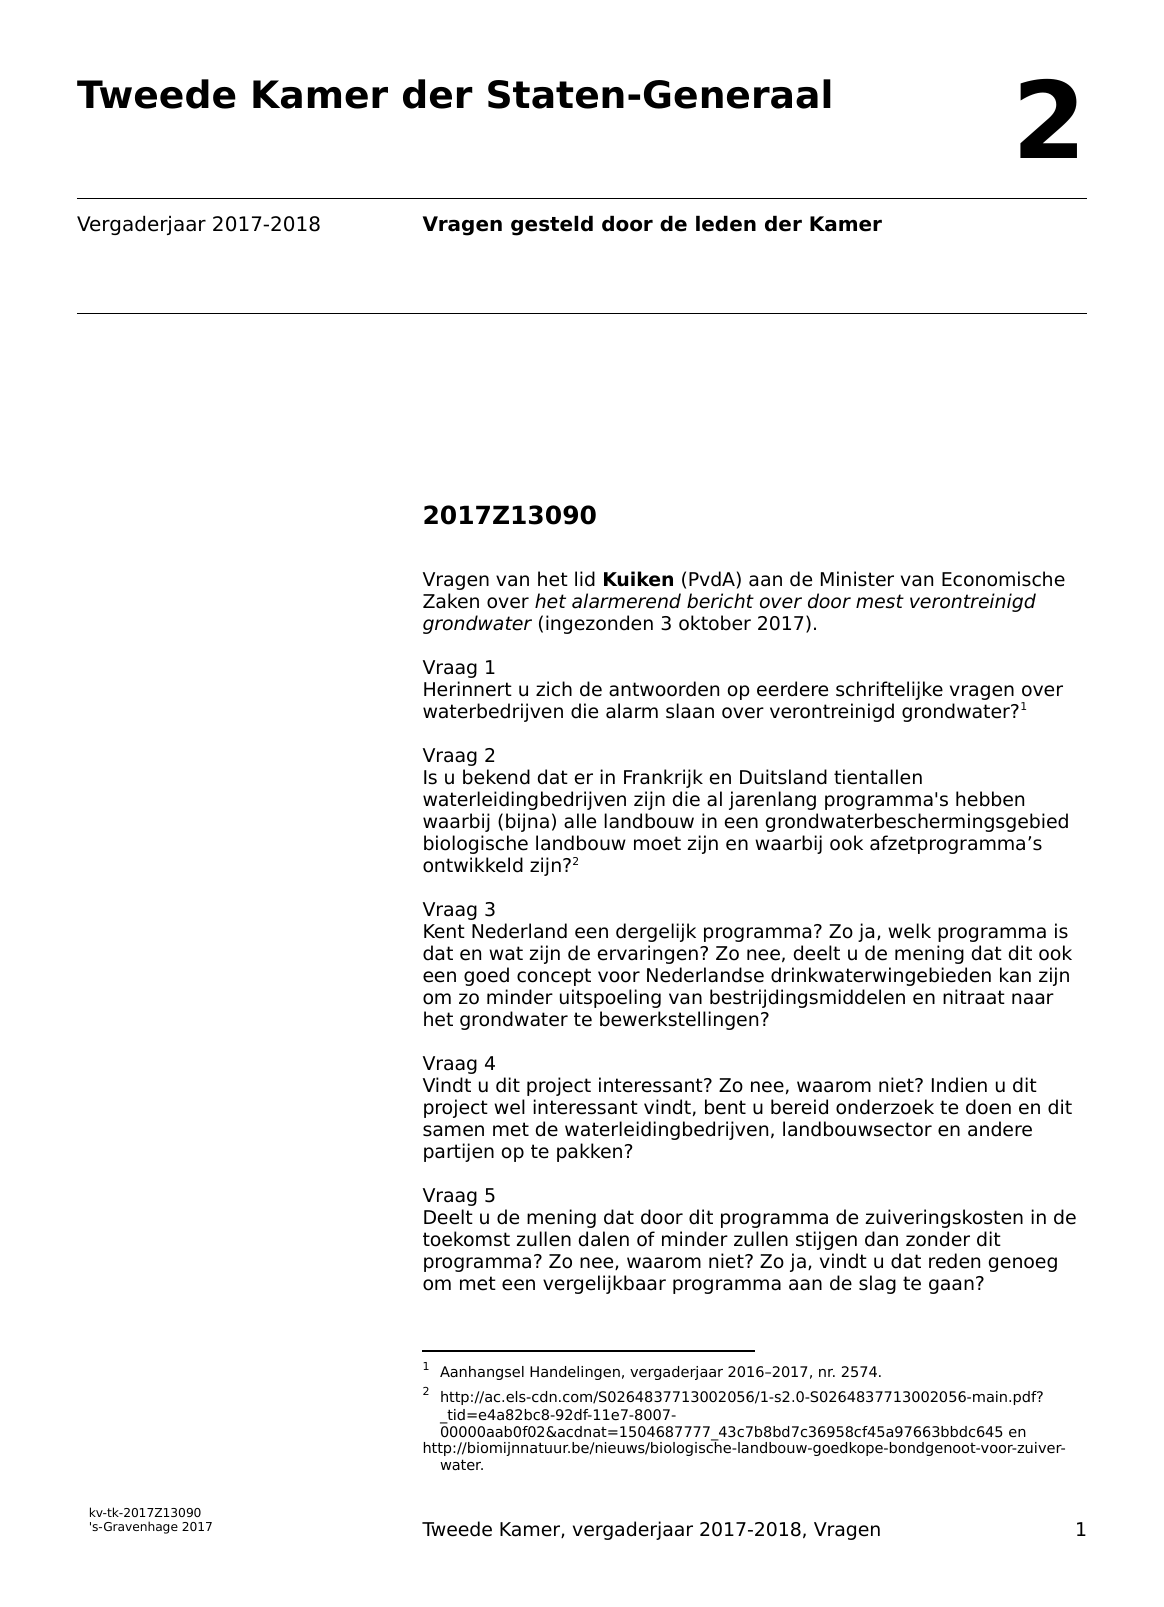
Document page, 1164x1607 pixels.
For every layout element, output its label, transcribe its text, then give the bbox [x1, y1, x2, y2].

text Vraag 1 [422, 657, 1087, 679]
table_cell Vragen gesteld door de leden der Kamer [422, 199, 1087, 313]
table_cell Vergaderjaar 2017-2018 [77, 199, 422, 313]
text Deelt u de mening dat door dit programma de zuiveringskosten in de toekomst zullen dalen of minder zullen stijgen dan zonder dit programma? Zo nee, waarom niet? Zo ja, vindt u dat reden genoeg om met een vergelijkbaar programma aan de slag te gaan? [422, 1207, 1087, 1295]
text Vraag 2 [422, 745, 1087, 767]
text kv-tk-2017Z13090 [88, 1506, 323, 1520]
text Vraag 3 [422, 899, 1087, 921]
text Vraag 4 [422, 1053, 1087, 1075]
text 's-Gravenhage 2017 [88, 1520, 323, 1534]
text Vragen van het lid Kuiken (PvdA) aan de Minister van Economische Zaken over het alarmerend bericht over door mest verontreinigd grondwater (ingezonden 3 oktober 2017). [422, 569, 1087, 635]
text http://biomijnnatuur.be/nieuws/biologische-landbouw-goedkope-bondgenoot-voor-zuiver-water. [422, 1441, 1087, 1474]
table_header Tweede Kamer der Staten-Generaal [77, 59, 886, 198]
text Kent Nederland een dergelijk programma? Zo ja, welk programma is dat en wat zijn de ervaringen? Zo nee, deelt u de mening dat dit ook een goed concept voor Nederlandse drinkwaterwingebieden kan zijn om zo minder uitspoeling van bestrijdingsmiddelen en nitraat naar het grondwater te bewerkstellingen? [422, 921, 1087, 1031]
text Is u bekend dat er in Frankrijk en Duitsland tientallen waterleidingbedrijven zijn die al jarenlang programma's hebben waarbij (bijna) alle landbouw in een grondwaterbeschermingsgebied biologische landbouw moet zijn en waarbij ook afzetprogramma’s ontwikkeld zijn? [422, 767, 1087, 877]
table_header 2 [886, 59, 1087, 198]
text Aanhangsel Handelingen, vergaderjaar 2016–2017, nr. 2574. [422, 1360, 1087, 1382]
text 2017Z13090 [422, 501, 1087, 531]
text Herinnert u zich de antwoorden op eerdere schriftelijke vragen over waterbedrijven die alarm slaan over verontreinigd grondwater? [422, 679, 1087, 723]
text Vraag 5 [422, 1185, 1087, 1207]
text http://ac.els-cdn.com/S0264837713002056/1-s2.0-S0264837713002056-main.pdf?_tid=e4a82bc8-92df-11e7-8007-00000aab0f02&acdnat=1504687777_43c7b8bd7c36958cf45a97663bbdc645 en [422, 1385, 1087, 1441]
text Vindt u dit project interessant? Zo nee, waarom niet? Indien u dit project wel interessant vindt, bent u bereid onderzoek te doen en dit samen met de waterleidingbedrijven, landbouwsector en andere partijen op te pakken? [422, 1075, 1087, 1163]
